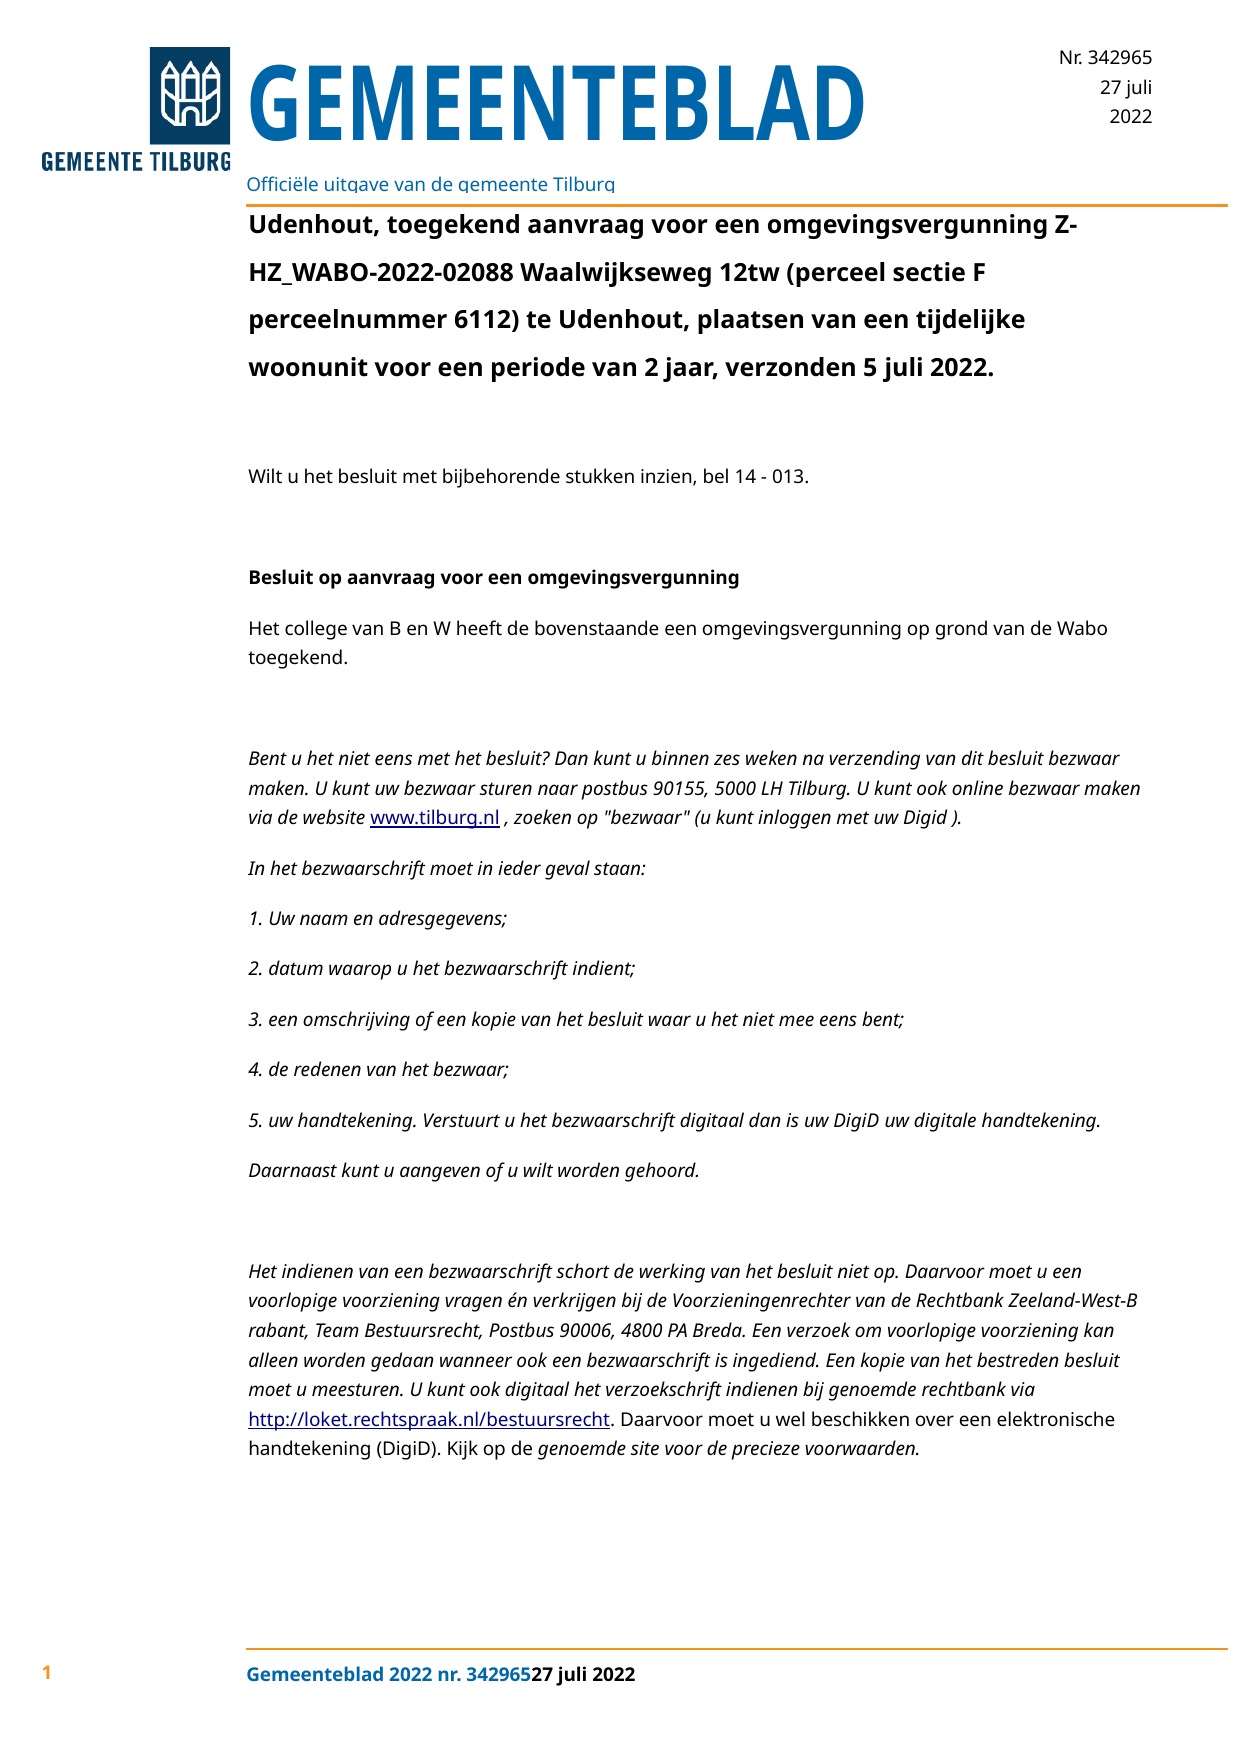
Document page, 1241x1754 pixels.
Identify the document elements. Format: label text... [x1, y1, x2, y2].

text 2. datum waarop u het bezwaarschrift indient; [248, 956, 1152, 981]
text In het bezwaarschrift moet in ieder geval staan: [248, 855, 1152, 881]
text Wilt u het besluit met bijbehorende stukken inzien, bel 14 - 013. [248, 463, 1152, 489]
text 1. Uw naam en adresgegevens; [248, 905, 1152, 931]
text Bent u het niet eens met het besluit? Dan kunt u binnen zes weken na verzending van dit besluit bezwaar maken. U kunt uw bezwaar sturen naar postbus 90155, 5000 LH Tilburg. U kunt ook online bezwaar maken via de website www.tilburg.nl , zoeken op "bezwaar" (u kunt inloggen met uw Digid ). [248, 745, 1152, 830]
text 5. uw handtekening. Verstuurt u het bezwaarschrift digitaal dan is uw DigiD uw digitale handtekening. [248, 1107, 1152, 1133]
text Daarnaast kunt u aangeven of u wilt worden gehoord. [248, 1157, 1152, 1183]
text Het indienen van een bezwaarschrift schort de werking van het besluit niet op. Daarvoor moet u een voorlopige voorziening vragen én verkrijgen bij de Voorzieningenrechter van de Rechtbank Zeeland-West-B rabant, Team Bestuursrecht, Postbus 90006, 4800 PA Breda. Een verzoek om voorlopige voorziening kan alleen worden gedaan wanneer ook een bezwaarschrift is ingediend. Een kopie van het bestreden besluit moet u meesturen. U kunt ook digitaal het verzoekschrift indienen bij genoemde rechtbank via http://loket.rechtspraak.nl/bestuursrecht. Daarvoor moet u wel beschikken over een elektronische handtekening (DigiD). Kijk op de genoemde site voor de precieze voorwaarden. [248, 1258, 1152, 1461]
text Besluit op aanvraag voor een omgevingsvergunning [248, 564, 1152, 590]
text Het college van B en W heeft de bovenstaande een omgevingsvergunning op grond van de Wabo toegekend. [248, 615, 1152, 670]
picture [41, 47, 231, 172]
text 4. de redenen van het bezwaar; [248, 1056, 1152, 1082]
text Udenhout, toegekend aanvraag voor een omgevingsvergunning Z-HZ_WABO-2022-02088 Waalwijkseweg 12tw (perceel sectie F perceelnummer 6112) te Udenhout, plaatsen van een tijdelijke woonunit voor een periode van 2 jaar, verzonden 5 juli 2022. [248, 207, 1152, 384]
text 3. een omschrijving of een kopie van het besluit waar u het niet mee eens bent; [248, 1006, 1152, 1032]
